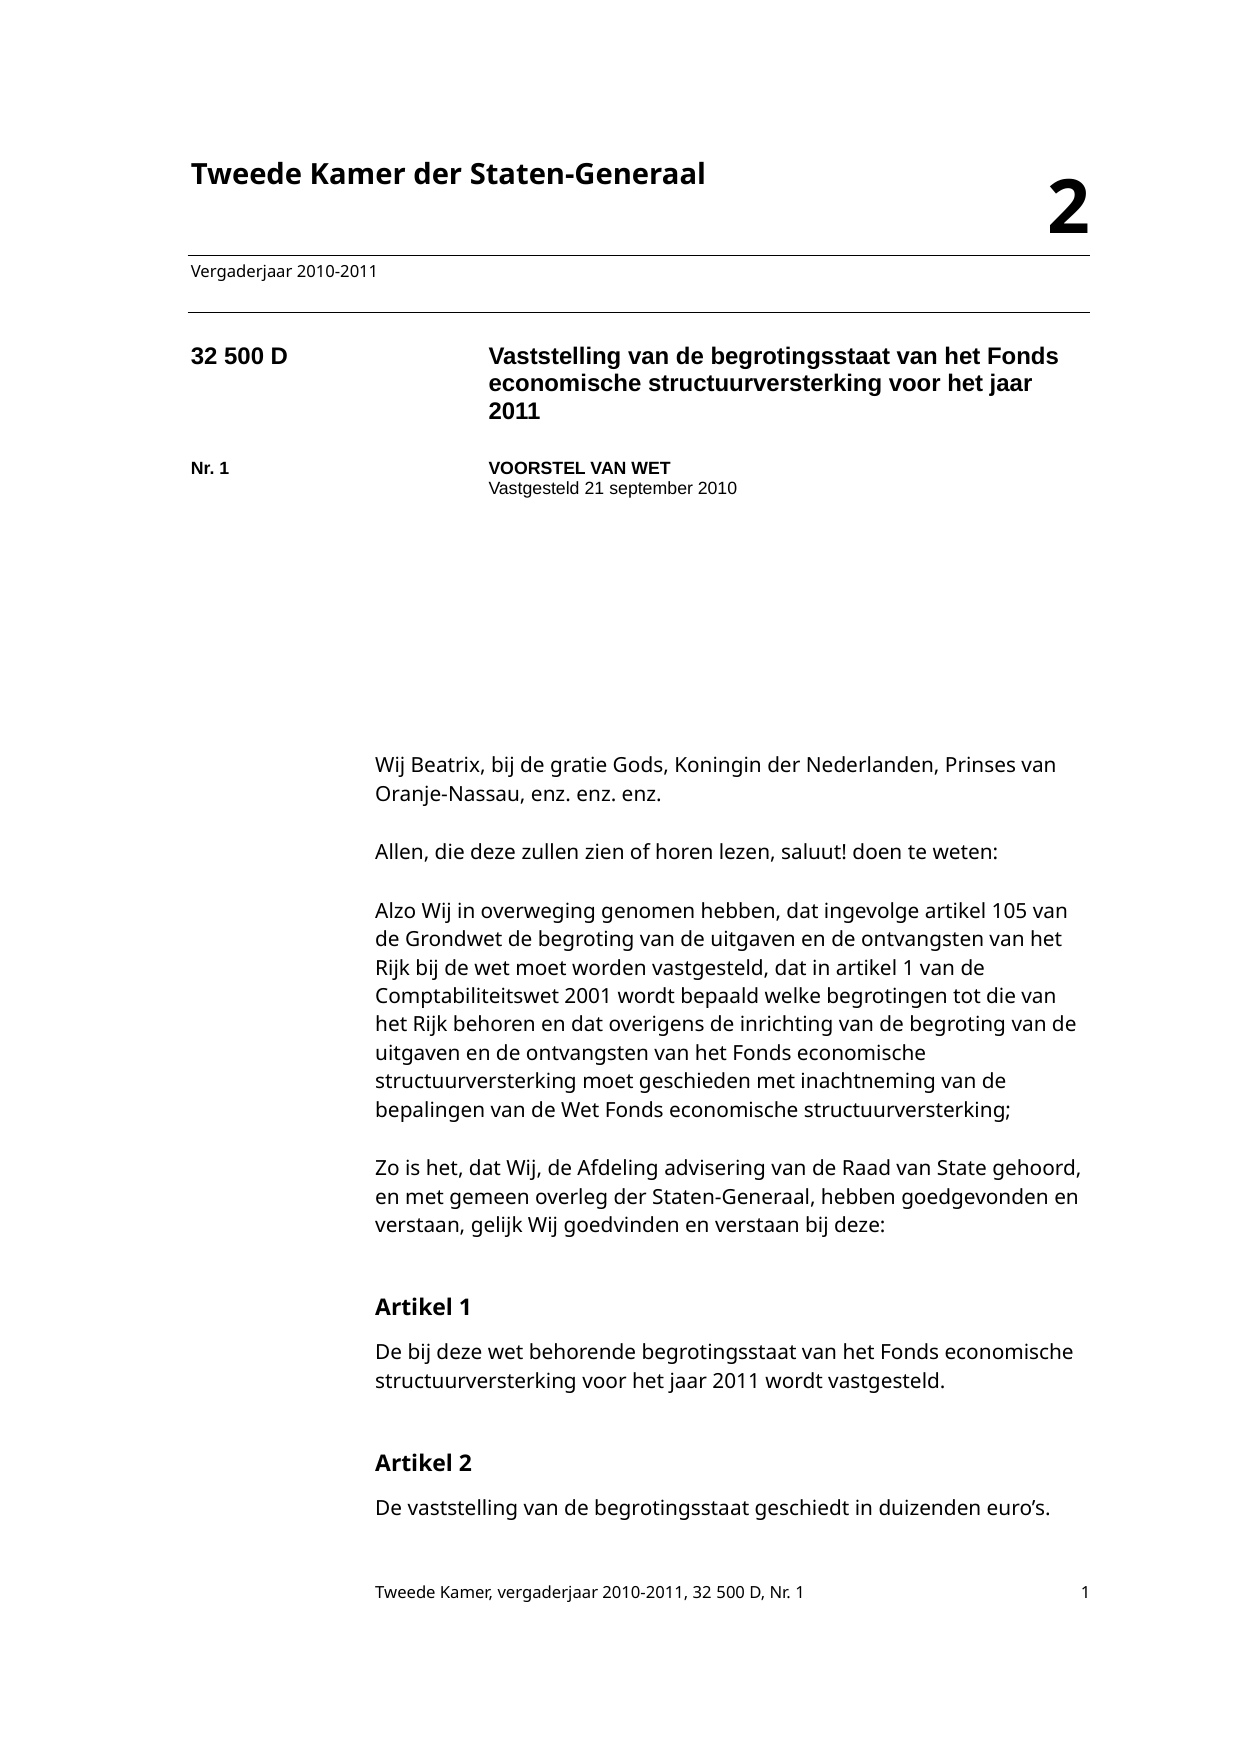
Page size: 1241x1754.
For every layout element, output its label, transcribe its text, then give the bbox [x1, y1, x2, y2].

text De bij deze wet behorende begrotingsstaat van het Fonds economische structuurversterking voor het jaar 2011 wordt vastgesteld. [375, 1337, 1090, 1394]
text De vaststelling van de begrotingsstaat geschiedt in duizenden euro’s. [375, 1493, 1090, 1521]
table_cell Vaststelling van de begrotingsstaat van het Fonds economische structuurversterking voor het jaar 2011 [485, 339, 1090, 454]
table_header 2 [910, 150, 1090, 255]
text Zo is het, dat Wij, de Afdeling advisering van de Raad van State gehoord, en met gemeen overleg der Staten-Generaal, hebben goedgevonden en verstaan, gelijk Wij goedvinden en verstaan bij deze: [375, 1153, 1090, 1239]
table_cell [485, 256, 1090, 312]
text Alzo Wij in overweging genomen hebben, dat ingevolge artikel 105 van de Grondwet de begroting van de uitgaven en de ontvangsten van het Rijk bij de wet moet worden vastgesteld, dat in artikel 1 van de Comptabiliteitswet 2001 wordt bepaald welke begrotingen tot die van het Rijk behoren en dat overigens de inrichting van de begroting van de uitgaven en de ontvangsten van het Fonds economische structuurversterking moet geschieden met inachtneming van de bepalingen van de Wet Fonds economische structuurversterking; [375, 896, 1090, 1123]
text Allen, die deze zullen zien of horen lezen, saluut! doen te weten: [375, 837, 1090, 866]
table_cell Vergaderjaar 2010-2011 [188, 256, 485, 312]
table_header Tweede Kamer der Staten-Generaal [188, 150, 909, 255]
text Wij Beatrix, bij de gratie Gods, Koningin der Nederlanden, Prinses van Oranje-Nassau, enz. enz. enz. [375, 751, 1090, 807]
subtitle Artikel 2 [375, 1447, 1090, 1478]
table_cell VOORSTEL VAN WET Vastgesteld 21 september 2010 [485, 455, 1090, 573]
table_cell [188, 313, 485, 339]
subtitle Artikel 1 [375, 1291, 1090, 1322]
table_cell 32 500 D [188, 339, 485, 454]
table_cell [485, 313, 1090, 339]
table_cell Nr. 1 [188, 455, 485, 573]
